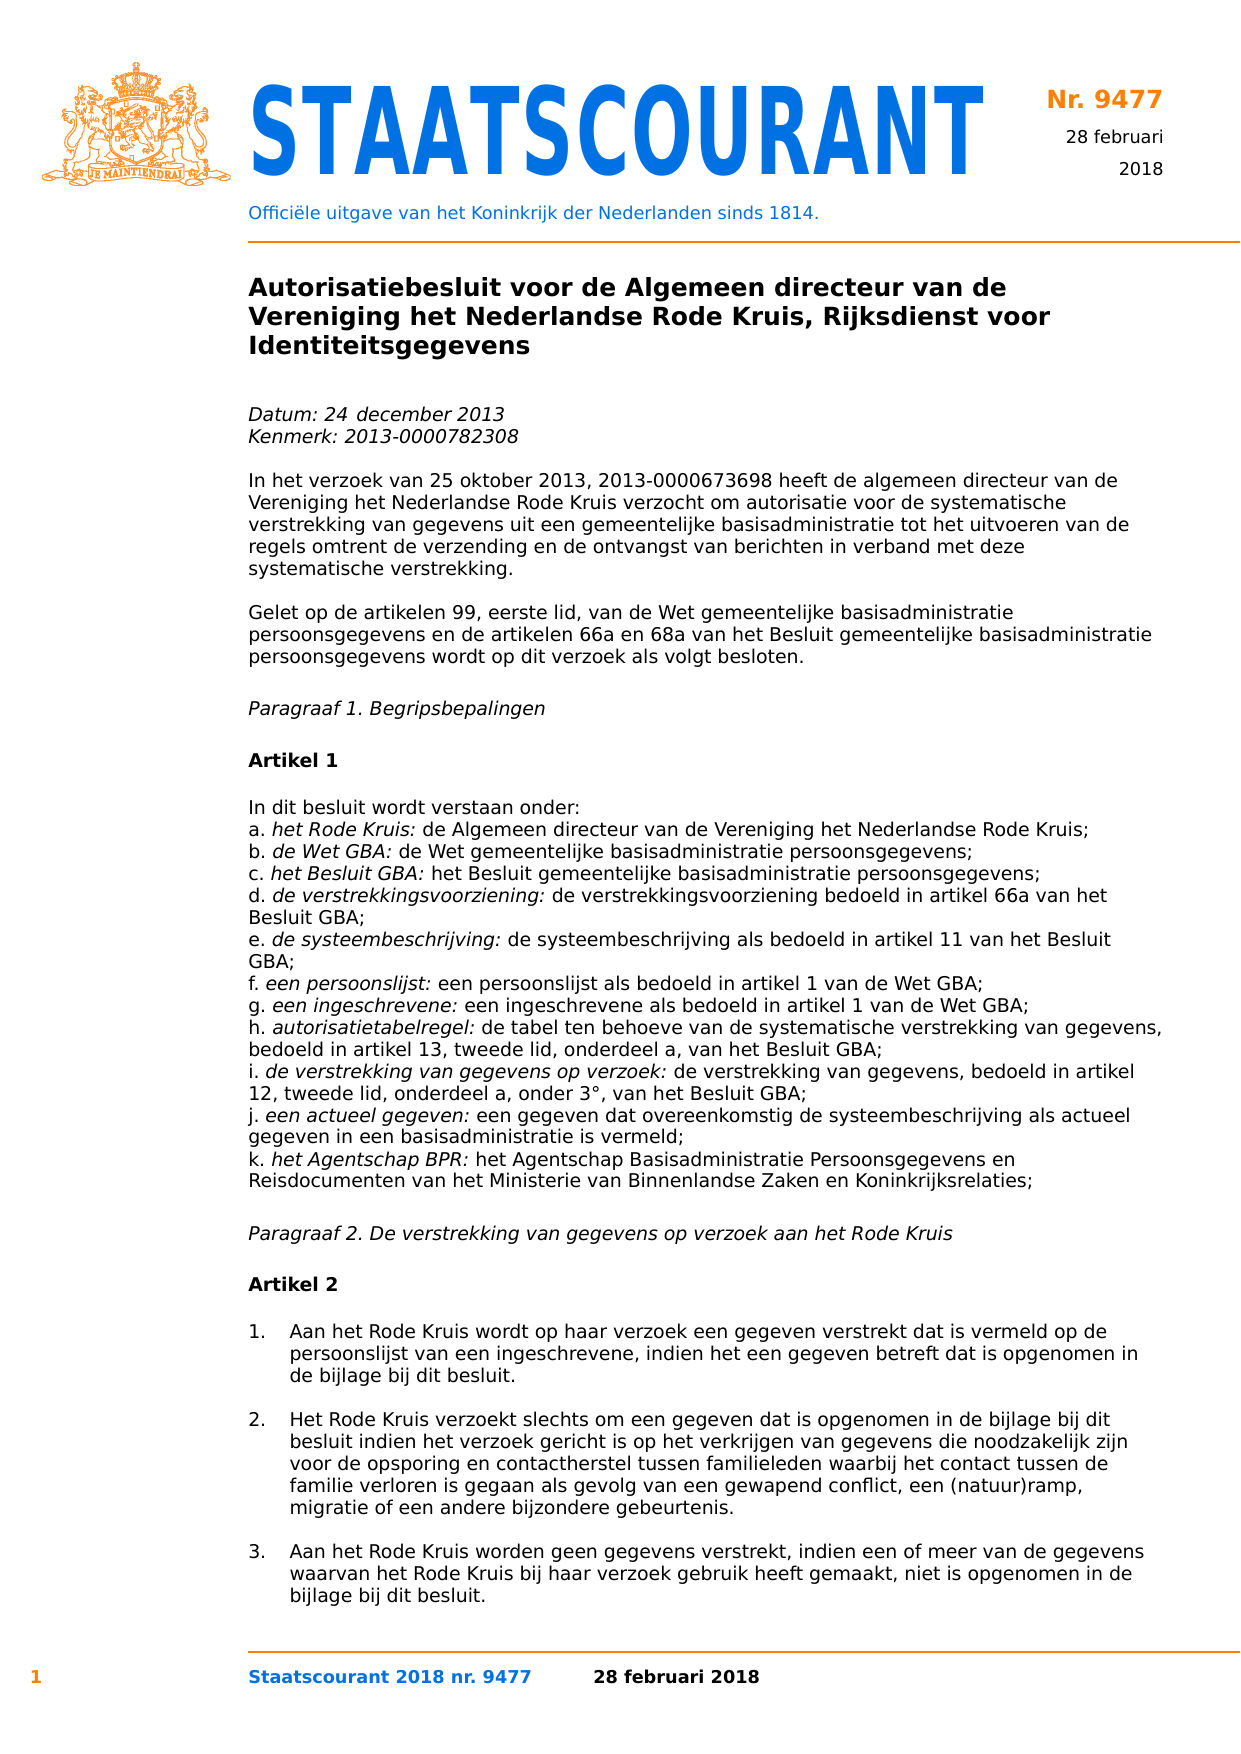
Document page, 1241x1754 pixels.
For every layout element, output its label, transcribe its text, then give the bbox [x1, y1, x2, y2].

table_cell 28 februari [998, 121, 1240, 153]
table_cell 2018 [998, 153, 1240, 203]
subtitle Artikel 2 [248, 1274, 1163, 1296]
text f. een persoonslijst: een persoonslijst als bedoeld in artikel 1 van de Wet GBA; [248, 973, 1163, 994]
text In dit besluit wordt verstaan onder: [248, 797, 1163, 819]
text e. de systeembeschrijving: de systeembeschrijving als bedoeld in artikel 11 van het Besluit GBA; [248, 929, 1163, 973]
text k. het Agentschap BPR: het Agentschap Basisadministratie Persoonsgegevens en Reisdocumenten van het Ministerie van Binnenlandse Zaken en Koninkrijksrelaties; [248, 1148, 1163, 1192]
subtitle Paragraaf 2. De verstrekking van gegevens op verzoek aan het Rode Kruis [248, 1222, 1163, 1244]
text c. het Besluit GBA: het Besluit gemeentelijke basisadministratie persoonsgegevens; [248, 863, 1163, 885]
text g. een ingeschrevene: een ingeschrevene als bedoeld in artikel 1 van de Wet GBA; [248, 994, 1163, 1017]
table_header [25, 62, 248, 241]
text j. een actueel gegeven: een gegeven dat overeenkomstig de systeembeschrijving als actueel gegeven in een basisadministratie is vermeld; [248, 1104, 1163, 1148]
text Gelet op de artikelen 99, eerste lid, van de Wet gemeentelijke basisadministratie persoonsgegevens en de artikelen 66a en 68a van het Besluit gemeentelijke basisadministratie persoonsgegevens wordt op dit verzoek als volgt besloten. [248, 602, 1163, 668]
subtitle Autorisatiebesluit voor de Algemeen directeur van de Vereniging het Nederlandse Rode Kruis, Rijksdienst voor Identiteitsgegevens [248, 273, 1163, 361]
table_header Nr. 9477 [998, 62, 1240, 121]
text a. het Rode Kruis: de Algemeen directeur van de Vereniging het Nederlandse Rode Kruis; [248, 819, 1163, 841]
text Datum: 24 december 2013 [248, 404, 1163, 426]
text h. autorisatietabelregel: de tabel ten behoeve van de systematische verstrekking van gegevens, bedoeld in artikel 13, tweede lid, onderdeel a, van het Besluit GBA; [248, 1017, 1163, 1061]
subtitle Artikel 1 [248, 750, 1163, 772]
subtitle Paragraaf 1. Begripsbepalingen [248, 698, 1163, 720]
text d. de verstrekkingsvoorziening: de verstrekkingsvoorziening bedoeld in artikel 66a van het Besluit GBA; [248, 885, 1163, 929]
text b. de Wet GBA: de Wet gemeentelijke basisadministratie persoonsgegevens; [248, 841, 1163, 863]
text In het verzoek van 25 oktober 2013, 2013-0000673698 heeft de algemeen directeur van de Vereniging het Nederlandse Rode Kruis verzocht om autorisatie voor de systematische verstrekking van gegevens uit een gemeentelijke basisadministratie tot het uitvoeren van de regels omtrent de verzending en de ontvangst van berichten in verband met deze systematische verstrekking. [248, 470, 1163, 580]
table_cell Officiële uitgave van het Koninkrijk der Nederlanden sinds 1814. [248, 203, 1240, 241]
text Kenmerk: 2013-0000782308 [248, 426, 1163, 448]
text 3. Aan het Rode Kruis worden geen gegevens verstrekt, indien een of meer van de gegevens waarvan het Rode Kruis bij haar verzoek gebruik heeft gemaakt, niet is opgenomen in de bijlage bij dit besluit. [248, 1541, 1163, 1607]
text 1. Aan het Rode Kruis wordt op haar verzoek een gegeven verstrekt dat is vermeld op de persoonslijst van een ingeschrevene, indien het een gegeven betreft dat is opgenomen in de bijlage bij dit besluit. [248, 1321, 1163, 1387]
table_header STAATSCOURANT [248, 62, 998, 203]
text 2. Het Rode Kruis verzoekt slechts om een gegeven dat is opgenomen in de bijlage bij dit besluit indien het verzoek gericht is op het verkrijgen van gegevens die noodzakelijk zijn voor de opsporing en contactherstel tussen familieleden waarbij het contact tussen de familie verloren is gegaan als gevolg van een gewapend conflict, een (natuur)ramp, migratie of een andere bijzondere gebeurtenis. [248, 1409, 1163, 1519]
text i. de verstrekking van gegevens op verzoek: de verstrekking van gegevens, bedoeld in artikel 12, tweede lid, onderdeel a, onder 3°, van het Besluit GBA; [248, 1061, 1163, 1104]
picture [41, 62, 231, 186]
